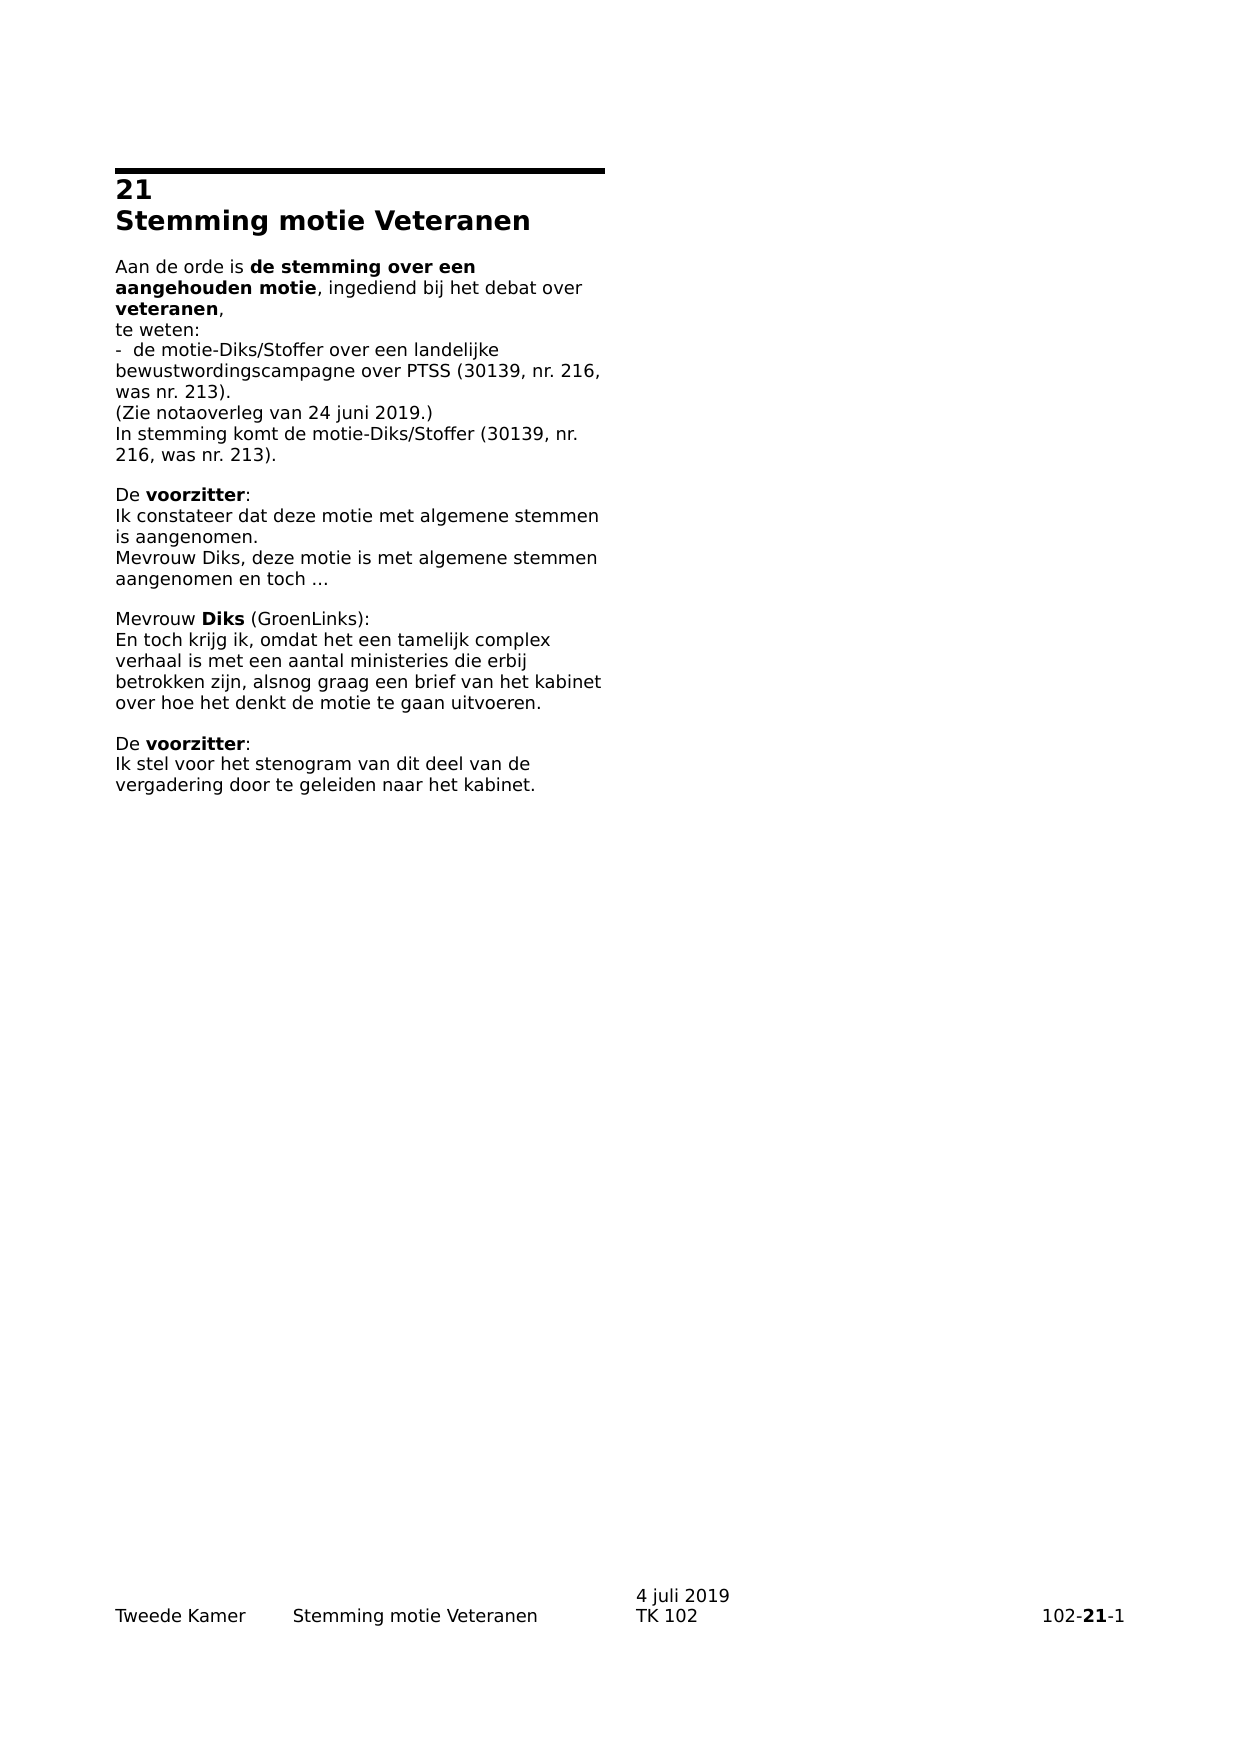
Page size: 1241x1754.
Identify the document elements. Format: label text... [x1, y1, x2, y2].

list de motie-Diks/Stoffer over een landelijke bewustwordingscampagne over PTSS (30139, nr. 216, was nr. 213). [115, 340, 605, 403]
text Mevrouw Diks, deze motie is met algemene stemmen aangenomen en toch ... [115, 548, 605, 589]
text te weten: [115, 319, 605, 340]
text Aan de orde is de stemming over een aangehouden motie, ingediend bij het debat over veteranen, [115, 257, 605, 319]
text Ik constateer dat deze motie met algemene stemmen is aangenomen. [115, 506, 605, 548]
title 21 Stemming motie Veteranen [115, 174, 605, 237]
text De voorzitter: [115, 485, 605, 506]
text De voorzitter: [115, 733, 605, 754]
text (Zie notaoverleg van 24 juni 2019.) [115, 403, 605, 423]
text In stemming komt de motie-Diks/Stoffer (30139, nr. 216, was nr. 213). [115, 423, 605, 465]
text Ik stel voor het stenogram van dit deel van de vergadering door te geleiden naar het kabinet. [115, 754, 605, 796]
text En toch krijg ik, omdat het een tamelijk complex verhaal is met een aantal ministeries die erbij betrokken zijn, alsnog graag een brief van het kabinet over hoe het denkt de motie te gaan uitvoeren. [115, 630, 605, 713]
text Mevrouw Diks (GroenLinks): [115, 609, 605, 630]
